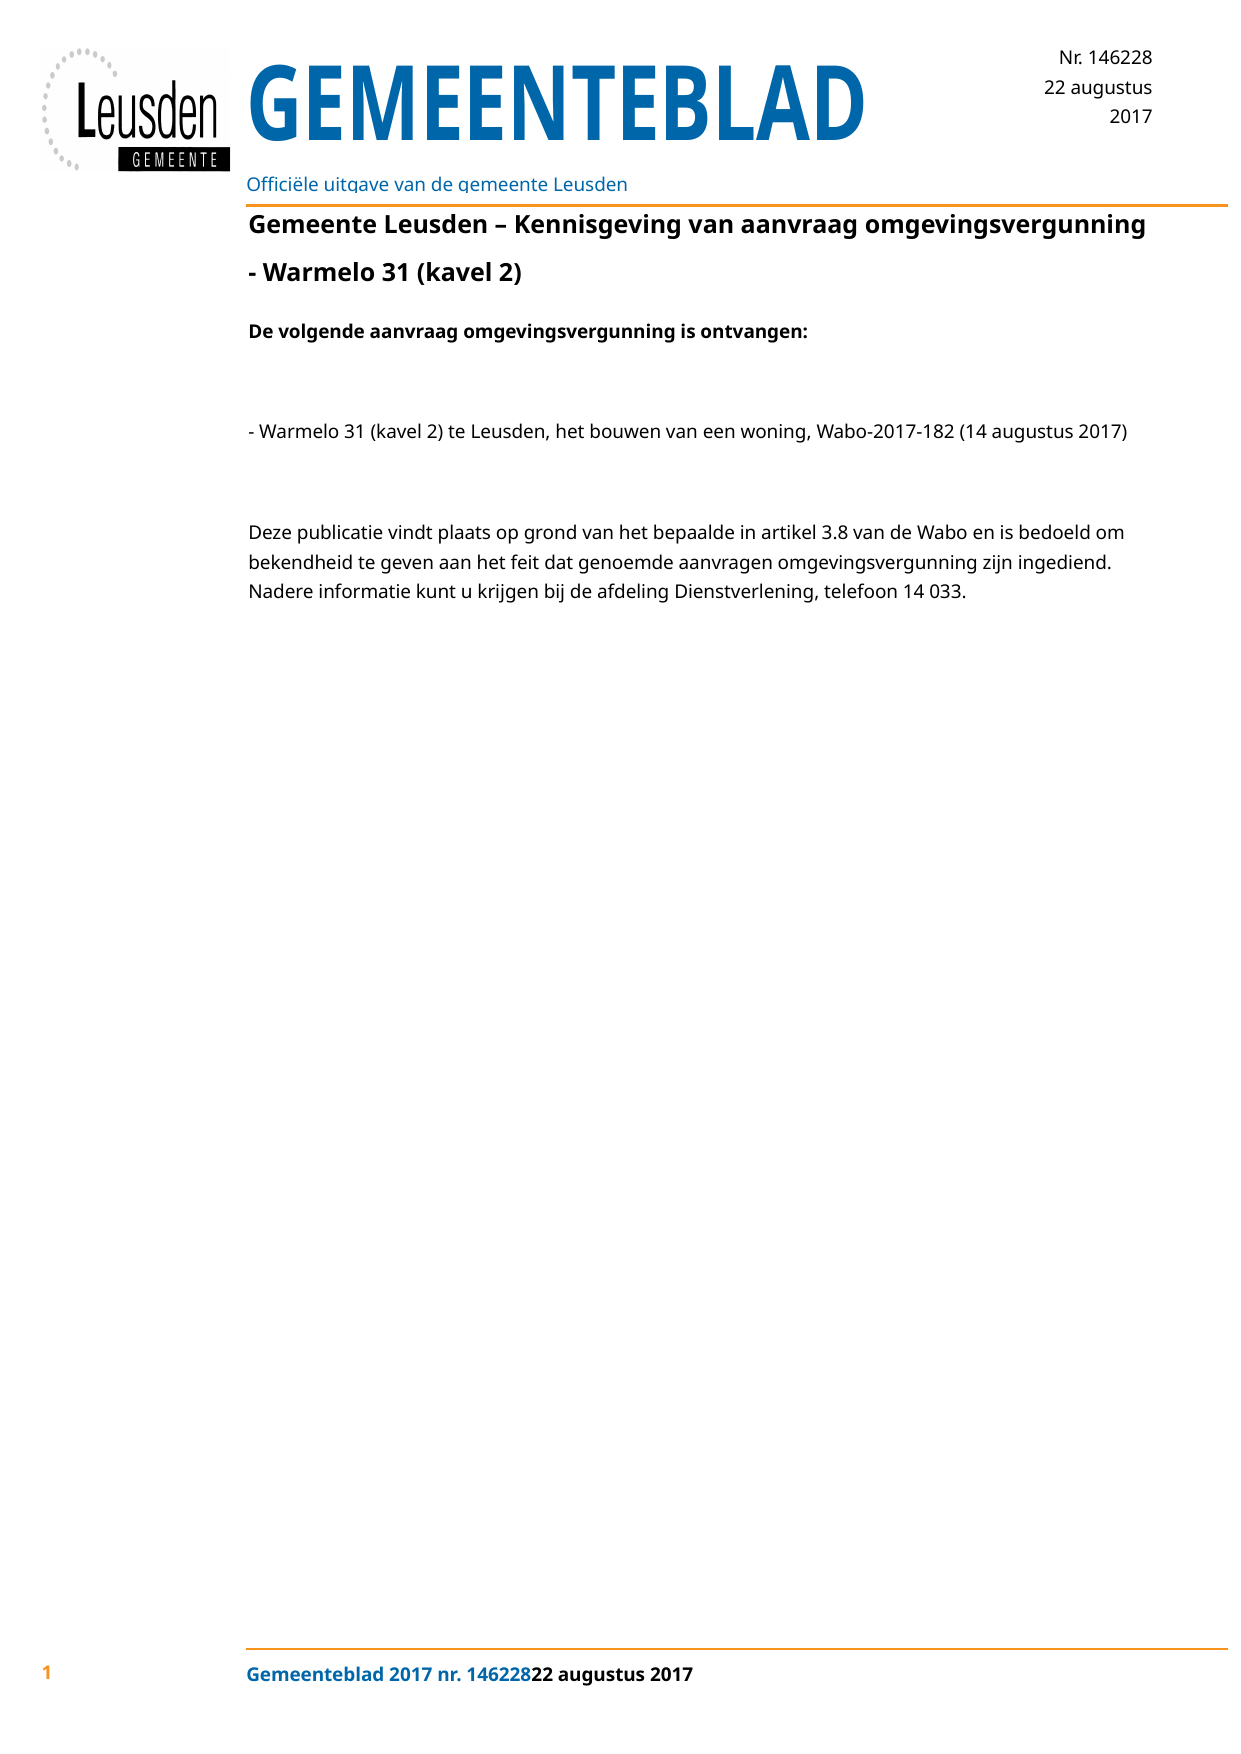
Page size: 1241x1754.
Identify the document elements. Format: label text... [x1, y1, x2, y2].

text De volgende aanvraag omgevingsvergunning is ontvangen: [248, 318, 1152, 344]
text - Warmelo 31 (kavel 2) te Leusden, het bouwen van een woning, Wabo-2017-182 (14 augustus 2017) [248, 419, 1152, 444]
picture [41, 47, 231, 172]
text Deze publicatie vindt plaats op grond van het bepaalde in artikel 3.8 van de Wabo en is bedoeld om bekendheid te geven aan het feit dat genoemde aanvragen omgevingsvergunning zijn ingediend. Nadere informatie kunt u krijgen bij de afdeling Dienstverlening, telefoon 14 033. [248, 519, 1152, 604]
text Gemeente Leusden – Kennisgeving van aanvraag omgevingsvergunning - Warmelo 31 (kavel 2) [248, 207, 1152, 288]
